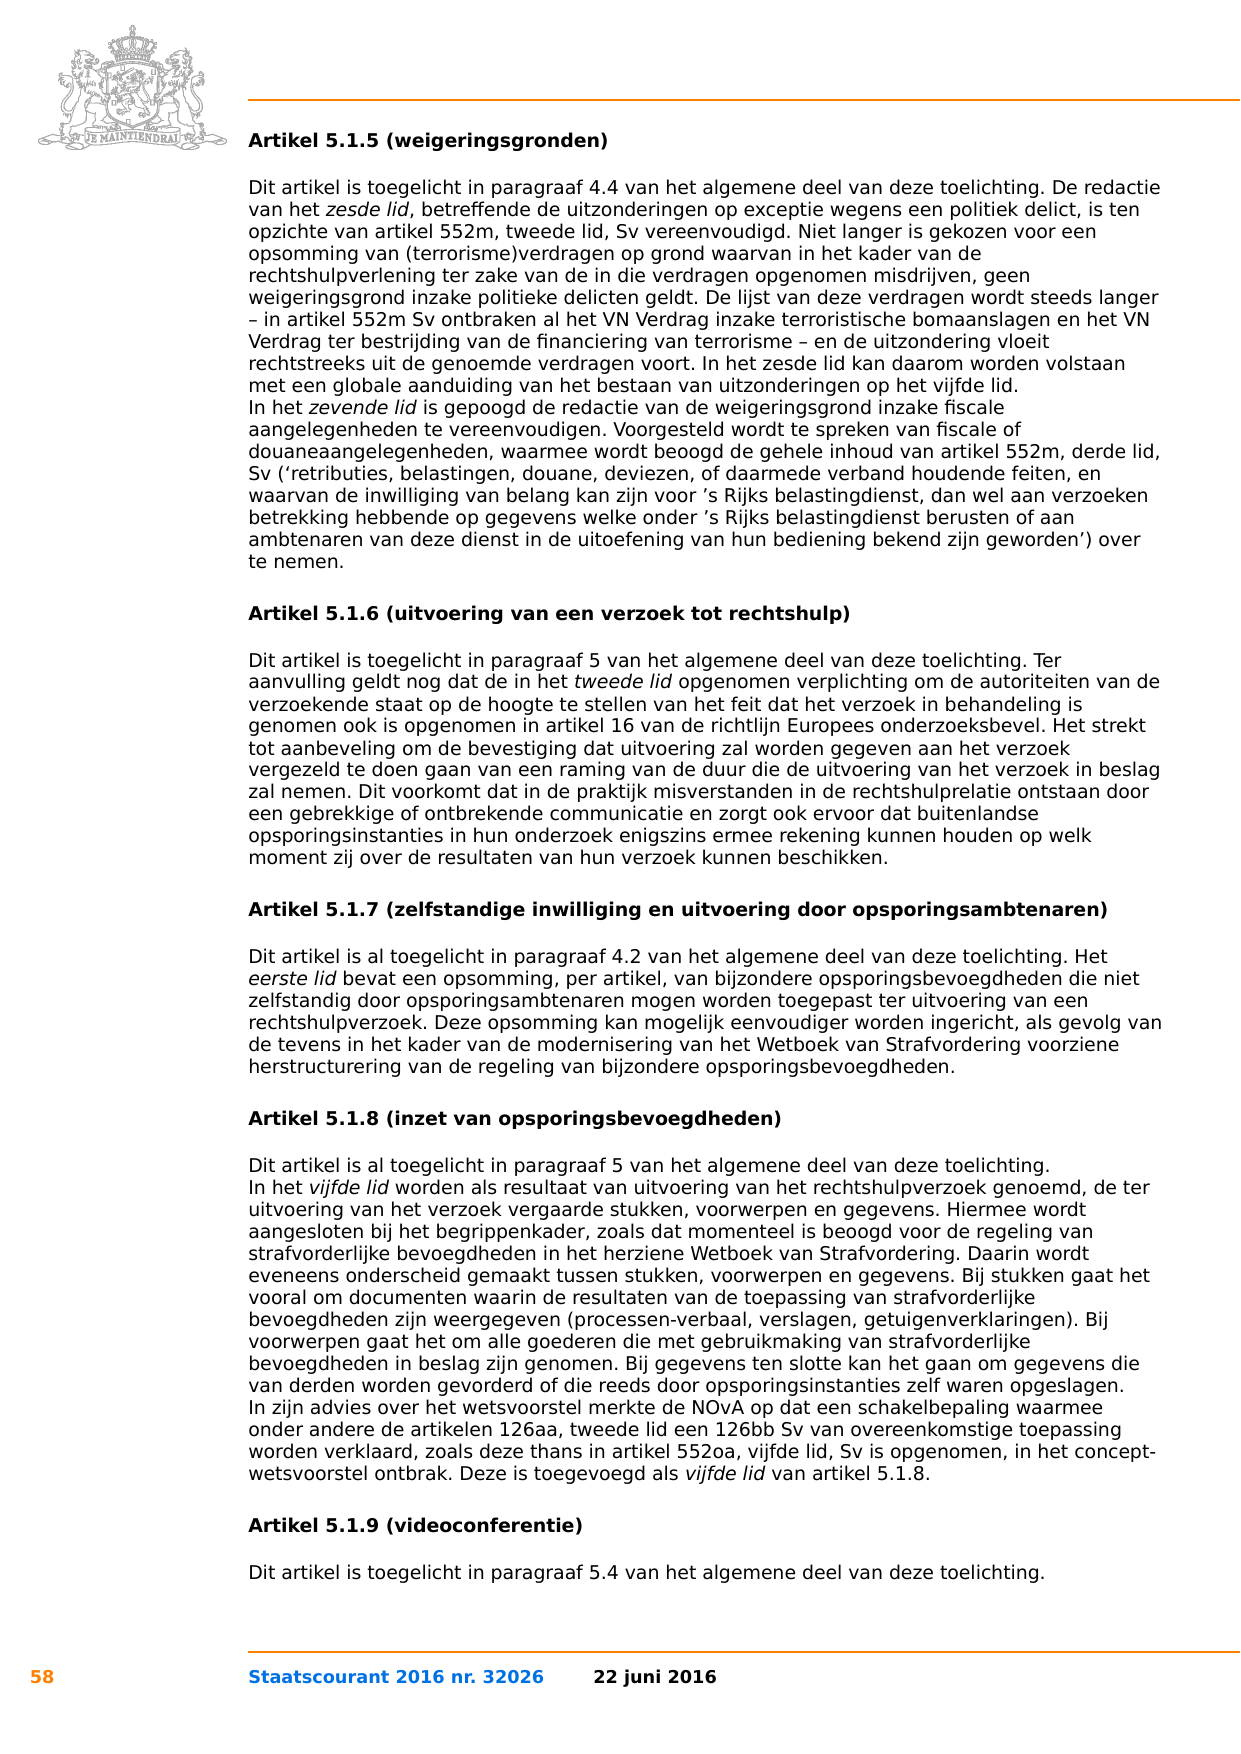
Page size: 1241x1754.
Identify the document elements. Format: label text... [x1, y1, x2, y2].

subtitle Artikel 5.1.8 (inzet van opsporingsbevoegdheden) [248, 1108, 1163, 1130]
text Dit artikel is toegelicht in paragraaf 5.4 van het algemene deel van deze toelichting. [248, 1562, 1163, 1584]
subtitle Artikel 5.1.7 (zelfstandige inwilliging en uitvoering door opsporingsambtenaren) [248, 899, 1163, 921]
text In het vijfde lid worden als resultaat van uitvoering van het rechtshulpverzoek genoemd, de ter uitvoering van het verzoek vergaarde stukken, voorwerpen en gegevens. Hiermee wordt aangesloten bij het begrippenkader, zoals dat momenteel is beoogd voor de regeling van strafvorderlijke bevoegdheden in het herziene Wetboek van Strafvordering. Daarin wordt eveneens onderscheid gemaakt tussen stukken, voorwerpen en gegevens. Bij stukken gaat het vooral om documenten waarin de resultaten van de toepassing van strafvorderlijke bevoegdheden zijn weergegeven (processen-verbaal, verslagen, getuigenverklaringen). Bij voorwerpen gaat het om alle goederen die met gebruikmaking van strafvorderlijke bevoegdheden in beslag zijn genomen. Bij gegevens ten slotte kan het gaan om gegevens die van derden worden gevorderd of die reeds door opsporingsinstanties zelf waren opgeslagen. [248, 1177, 1163, 1397]
text In het zevende lid is gepoogd de redactie van de weigeringsgrond inzake fiscale aangelegenheden te vereenvoudigen. Voorgesteld wordt te spreken van fiscale of douaneaangelegenheden, waarmee wordt beoogd de gehele inhoud van artikel 552m, derde lid, Sv (‘retributies, belastingen, douane, deviezen, of daarmede verband houdende feiten, en waarvan de inwilliging van belang kan zijn voor ’s Rijks belastingdienst, dan wel aan verzoeken betrekking hebbende op gegevens welke onder ’s Rijks belastingdienst berusten of aan ambtenaren van deze dienst in de uitoefening van hun bediening bekend zijn geworden’) over te nemen. [248, 397, 1163, 572]
text Dit artikel is al toegelicht in paragraaf 5 van het algemene deel van deze toelichting. [248, 1155, 1163, 1177]
subtitle Artikel 5.1.6 (uitvoering van een verzoek tot rechtshulp) [248, 602, 1163, 624]
subtitle Artikel 5.1.5 (weigeringsgronden) [248, 130, 1163, 152]
picture [38, 25, 227, 150]
text Dit artikel is toegelicht in paragraaf 5 van het algemene deel van deze toelichting. Ter aanvulling geldt nog dat de in het tweede lid opgenomen verplichting om de autoriteiten van de verzoekende staat op de hoogte te stellen van het feit dat het verzoek in behandeling is genomen ook is opgenomen in artikel 16 van de richtlijn Europees onderzoeksbevel. Het strekt tot aanbeveling om de bevestiging dat uitvoering zal worden gegeven aan het verzoek vergezeld te doen gaan van een raming van de duur die de uitvoering van het verzoek in beslag zal nemen. Dit voorkomt dat in de praktijk misverstanden in de rechtshulprelatie ontstaan door een gebrekkige of ontbrekende communicatie en zorgt ook ervoor dat buitenlandse opsporingsinstanties in hun onderzoek enigszins ermee rekening kunnen houden op welk moment zij over de resultaten van hun verzoek kunnen beschikken. [248, 649, 1163, 869]
subtitle Artikel 5.1.9 (videoconferentie) [248, 1515, 1163, 1537]
text Dit artikel is toegelicht in paragraaf 4.4 van het algemene deel van deze toelichting. De redactie van het zesde lid, betreffende de uitzonderingen op exceptie wegens een politiek delict, is ten opzichte van artikel 552m, tweede lid, Sv vereenvoudigd. Niet langer is gekozen voor een opsomming van (terrorisme)verdragen op grond waarvan in het kader van de rechtshulpverlening ter zake van de in die verdragen opgenomen misdrijven, geen weigeringsgrond inzake politieke delicten geldt. De lijst van deze verdragen wordt steeds langer – in artikel 552m Sv ontbraken al het VN Verdrag inzake terroristische bomaanslagen en het VN Verdrag ter bestrijding van de financiering van terrorisme – en de uitzondering vloeit rechtstreeks uit de genoemde verdragen voort. In het zesde lid kan daarom worden volstaan met een globale aanduiding van het bestaan van uitzonderingen op het vijfde lid. [248, 177, 1163, 397]
text Dit artikel is al toegelicht in paragraaf 4.2 van het algemene deel van deze toelichting. Het eerste lid bevat een opsomming, per artikel, van bijzondere opsporingsbevoegdheden die niet zelfstandig door opsporingsambtenaren mogen worden toegepast ter uitvoering van een rechtshulpverzoek. Deze opsomming kan mogelijk eenvoudiger worden ingericht, als gevolg van de tevens in het kader van de modernisering van het Wetboek van Strafvordering voorziene herstructurering van de regeling van bijzondere opsporingsbevoegdheden. [248, 946, 1163, 1078]
text In zijn advies over het wetsvoorstel merkte de NOvA op dat een schakelbepaling waarmee onder andere de artikelen 126aa, tweede lid een 126bb Sv van overeenkomstige toepassing worden verklaard, zoals deze thans in artikel 552oa, vijfde lid, Sv is opgenomen, in het concept-wetsvoorstel ontbrak. Deze is toegevoegd als vijfde lid van artikel 5.1.8. [248, 1397, 1163, 1485]
